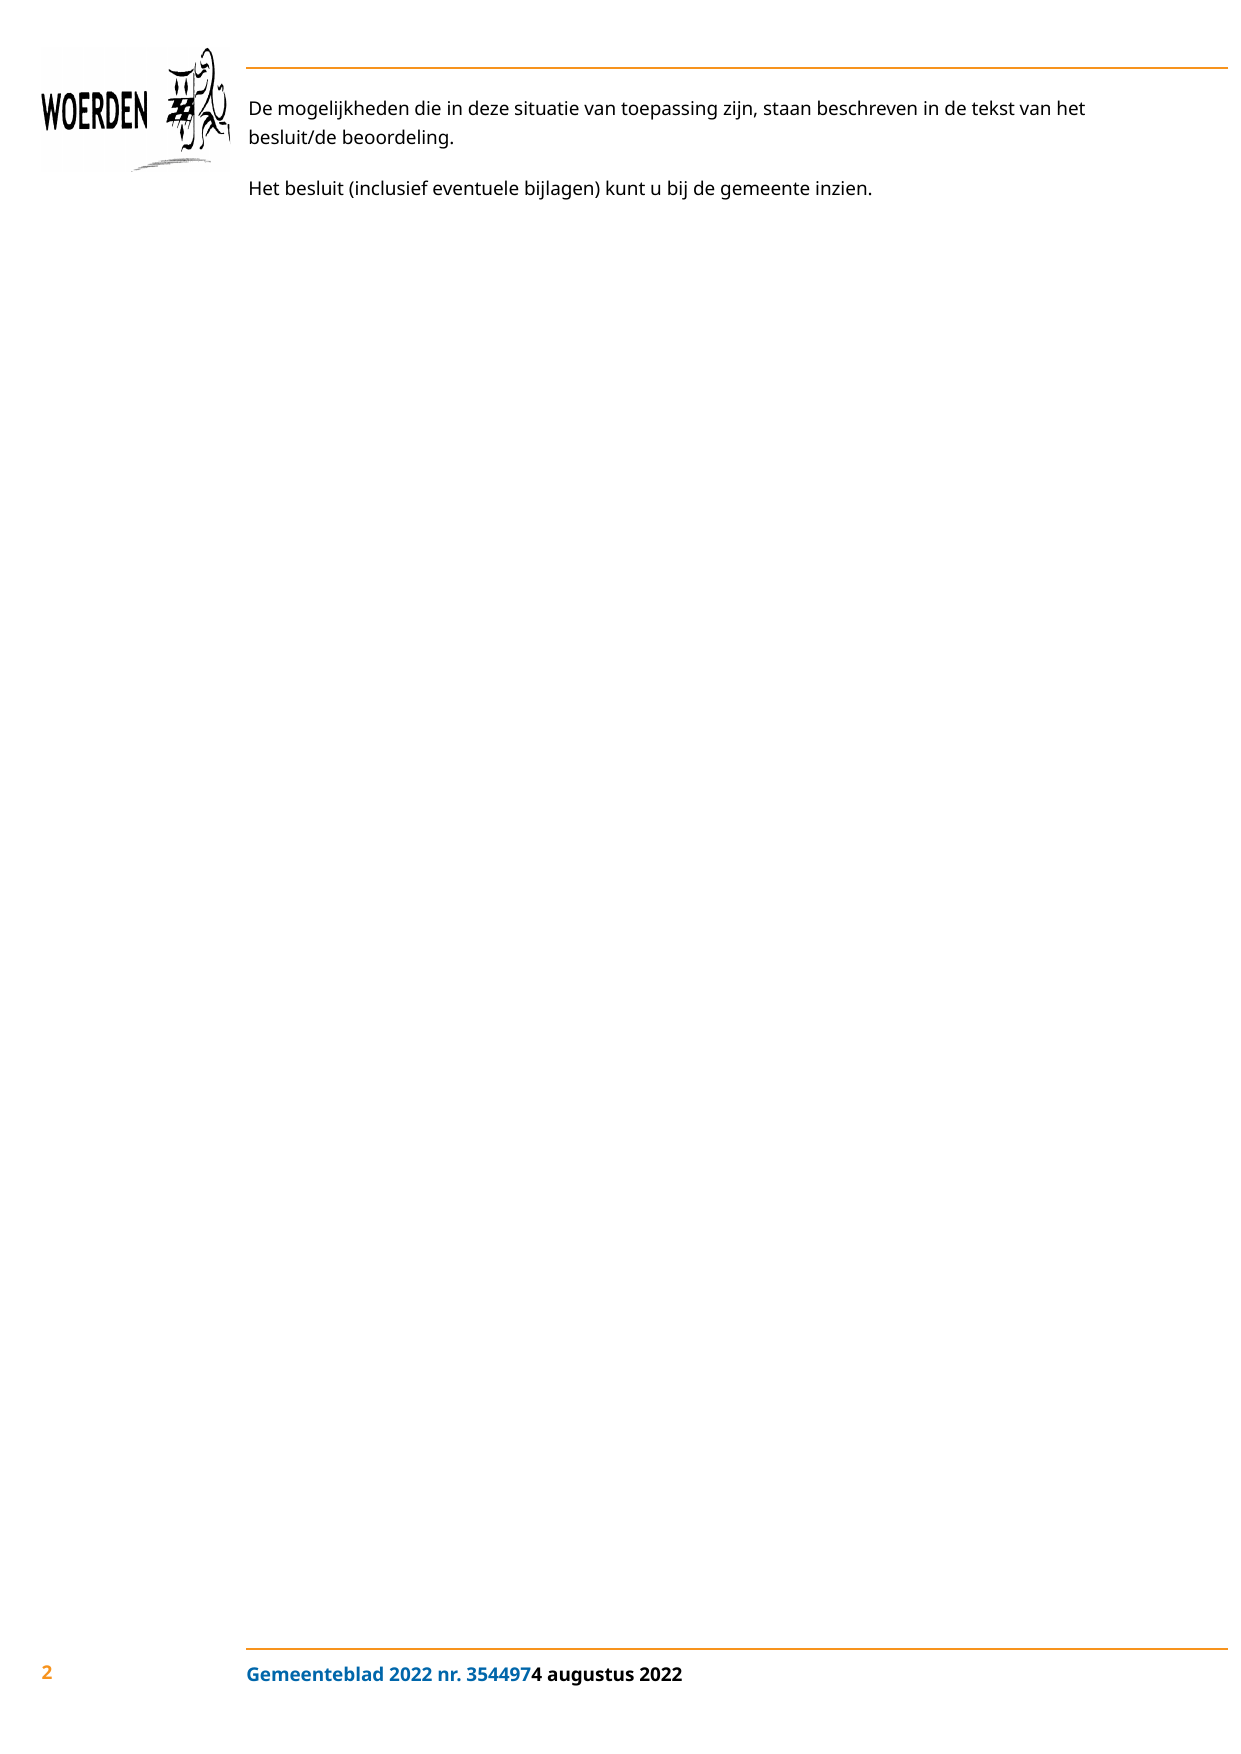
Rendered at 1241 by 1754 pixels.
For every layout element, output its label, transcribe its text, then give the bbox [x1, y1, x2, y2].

picture [41, 47, 231, 172]
text De mogelijkheden die in deze situatie van toepassing zijn, staan beschreven in de tekst van het besluit/de beoordeling. [248, 95, 1152, 150]
text Het besluit (inclusief eventuele bijlagen) kunt u bij de gemeente inzien. [248, 175, 1152, 201]
